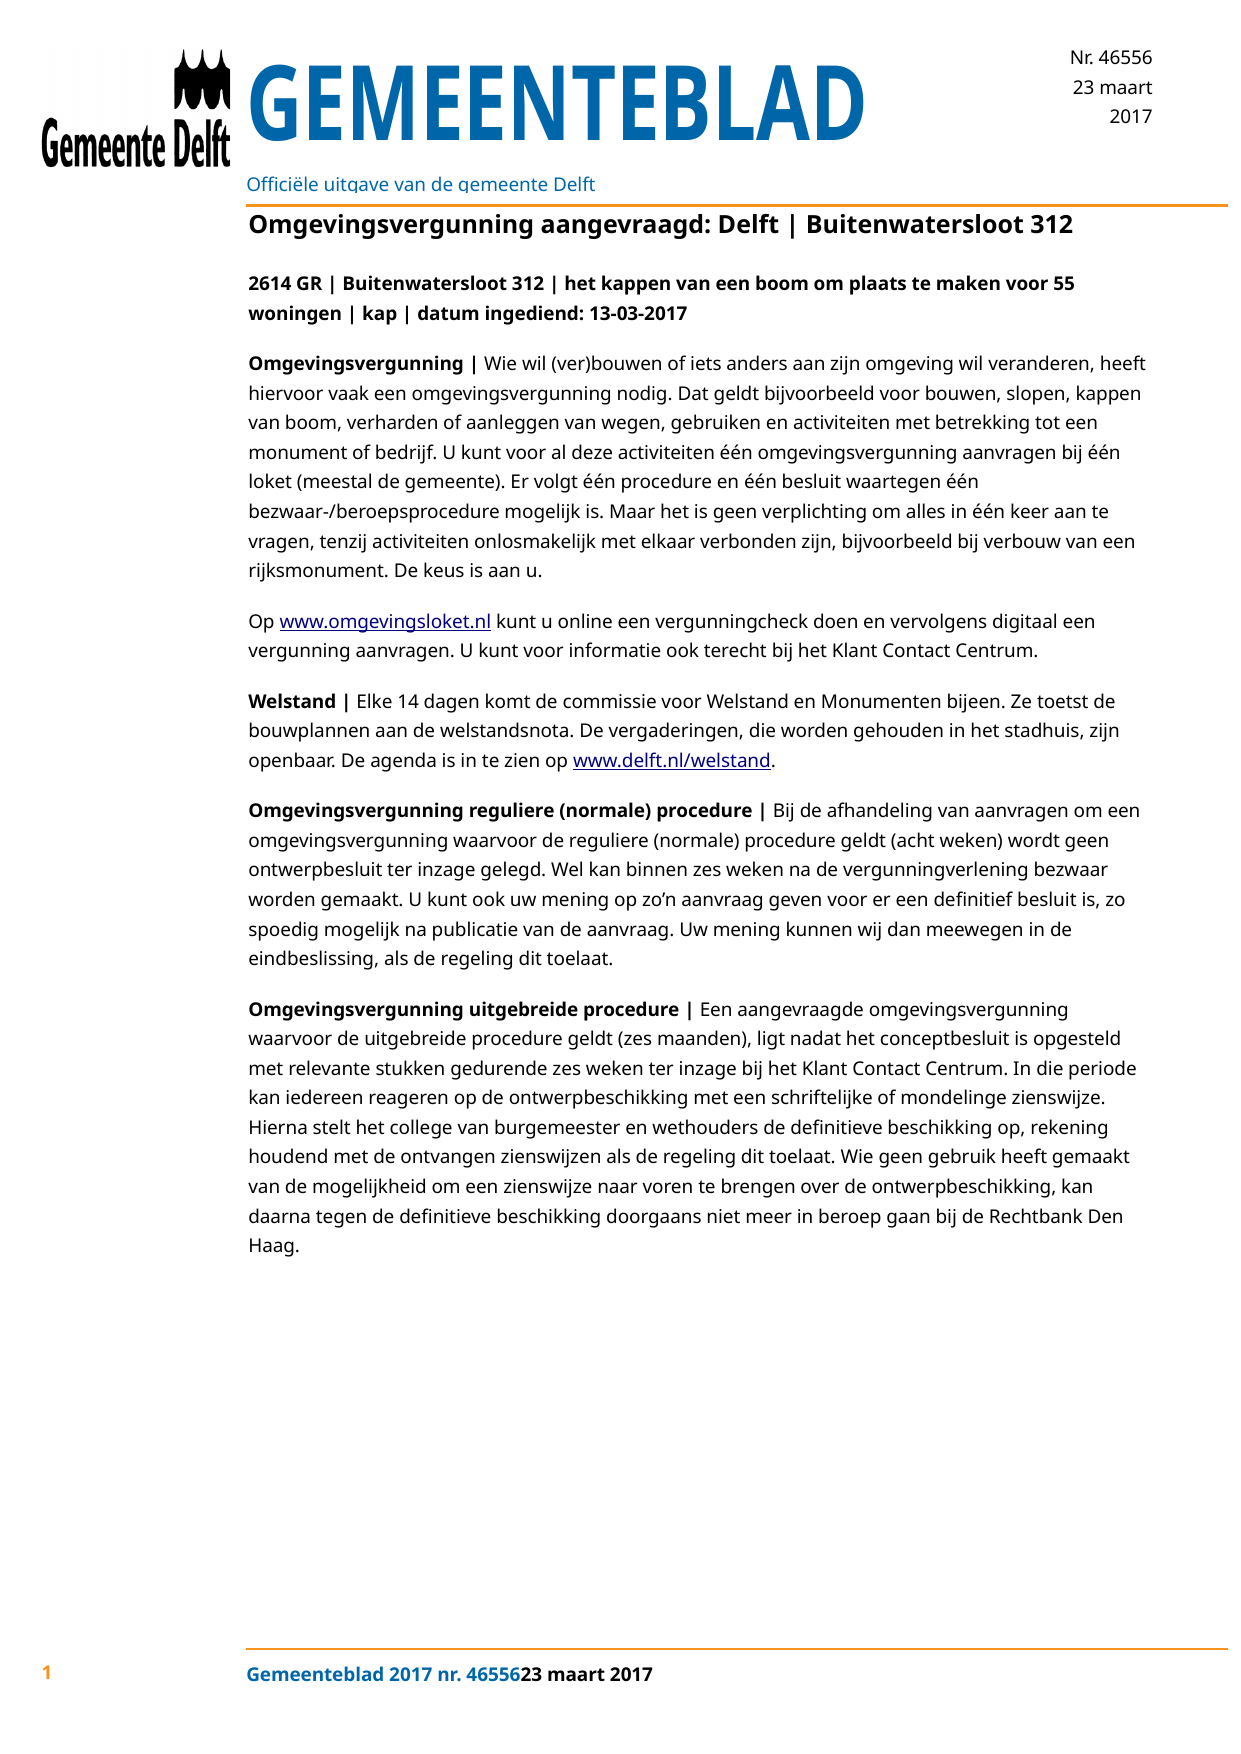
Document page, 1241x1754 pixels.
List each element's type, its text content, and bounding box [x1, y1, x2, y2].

text 2614 GR | Buitenwatersloot 312 | het kappen van een boom om plaats te maken voor 55 woningen | kap | datum ingediend: 13-03-2017 [248, 270, 1152, 326]
picture [41, 47, 231, 172]
text Omgevingsvergunning uitgebreide procedure | Een aangevraagde omgevingsvergunning waarvoor de uitgebreide procedure geldt (zes maanden), ligt nadat het conceptbesluit is opgesteld met relevante stukken gedurende zes weken ter inzage bij het Klant Contact Centrum. In die periode kan iedereen reageren op de ontwerpbeschikking met een schriftelijke of mondelinge zienswijze. Hierna stelt het college van burgemeester en wethouders de definitieve beschikking op, rekening houdend met de ontvangen zienswijzen als de regeling dit toelaat. Wie geen gebruik heeft gemaakt van de mogelijkheid om een zienswijze naar voren te brengen over de ontwerpbeschikking, kan daarna tegen de definitieve beschikking doorgaans niet meer in beroep gaan bij de Rechtbank Den Haag. [248, 996, 1152, 1258]
text Omgevingsvergunning | Wie wil (ver)bouwen of iets anders aan zijn omgeving wil veranderen, heeft hiervoor vaak een omgevingsvergunning nodig. Dat geldt bijvoorbeeld voor bouwen, slopen, kappen van boom, verharden of aanleggen van wegen, gebruiken en activiteiten met betrekking tot een monument of bedrijf. U kunt voor al deze activiteiten één omgevingsvergunning aanvragen bij één loket (meestal de gemeente). Er volgt één procedure en één besluit waartegen één bezwaar-/beroepsprocedure mogelijk is. Maar het is geen verplichting om alles in één keer aan te vragen, tenzij activiteiten onlosmakelijk met elkaar verbonden zijn, bijvoorbeeld bij verbouw van een rijksmonument. De keus is aan u. [248, 350, 1152, 583]
text Welstand | Elke 14 dagen komt de commissie voor Welstand en Monumenten bijeen. Ze toetst de bouwplannen aan de welstandsnota. De vergaderingen, die worden gehouden in het stadhuis, zijn openbaar. De agenda is in te zien op www.delft.nl/welstand. [248, 688, 1152, 773]
text Omgevingsvergunning reguliere (normale) procedure | Bij de afhandeling van aanvragen om een omgevingsvergunning waarvoor de reguliere (normale) procedure geldt (acht weken) wordt geen ontwerpbesluit ter inzage gelegd. Wel kan binnen zes weken na de vergunningverlening bezwaar worden gemaakt. U kunt ook uw mening op zo’n aanvraag geven voor er een definitief besluit is, zo spoedig mogelijk na publicatie van de aanvraag. Uw mening kunnen wij dan meewegen in de eindbeslissing, als de regeling dit toelaat. [248, 797, 1152, 971]
text Op www.omgevingsloket.nl kunt u online een vergunningcheck doen en vervolgens digitaal een vergunning aanvragen. U kunt voor informatie ook terecht bij het Klant Contact Centrum. [248, 608, 1152, 663]
text Omgevingsvergunning aangevraagd: Delft | Buitenwatersloot 312 [248, 207, 1152, 241]
